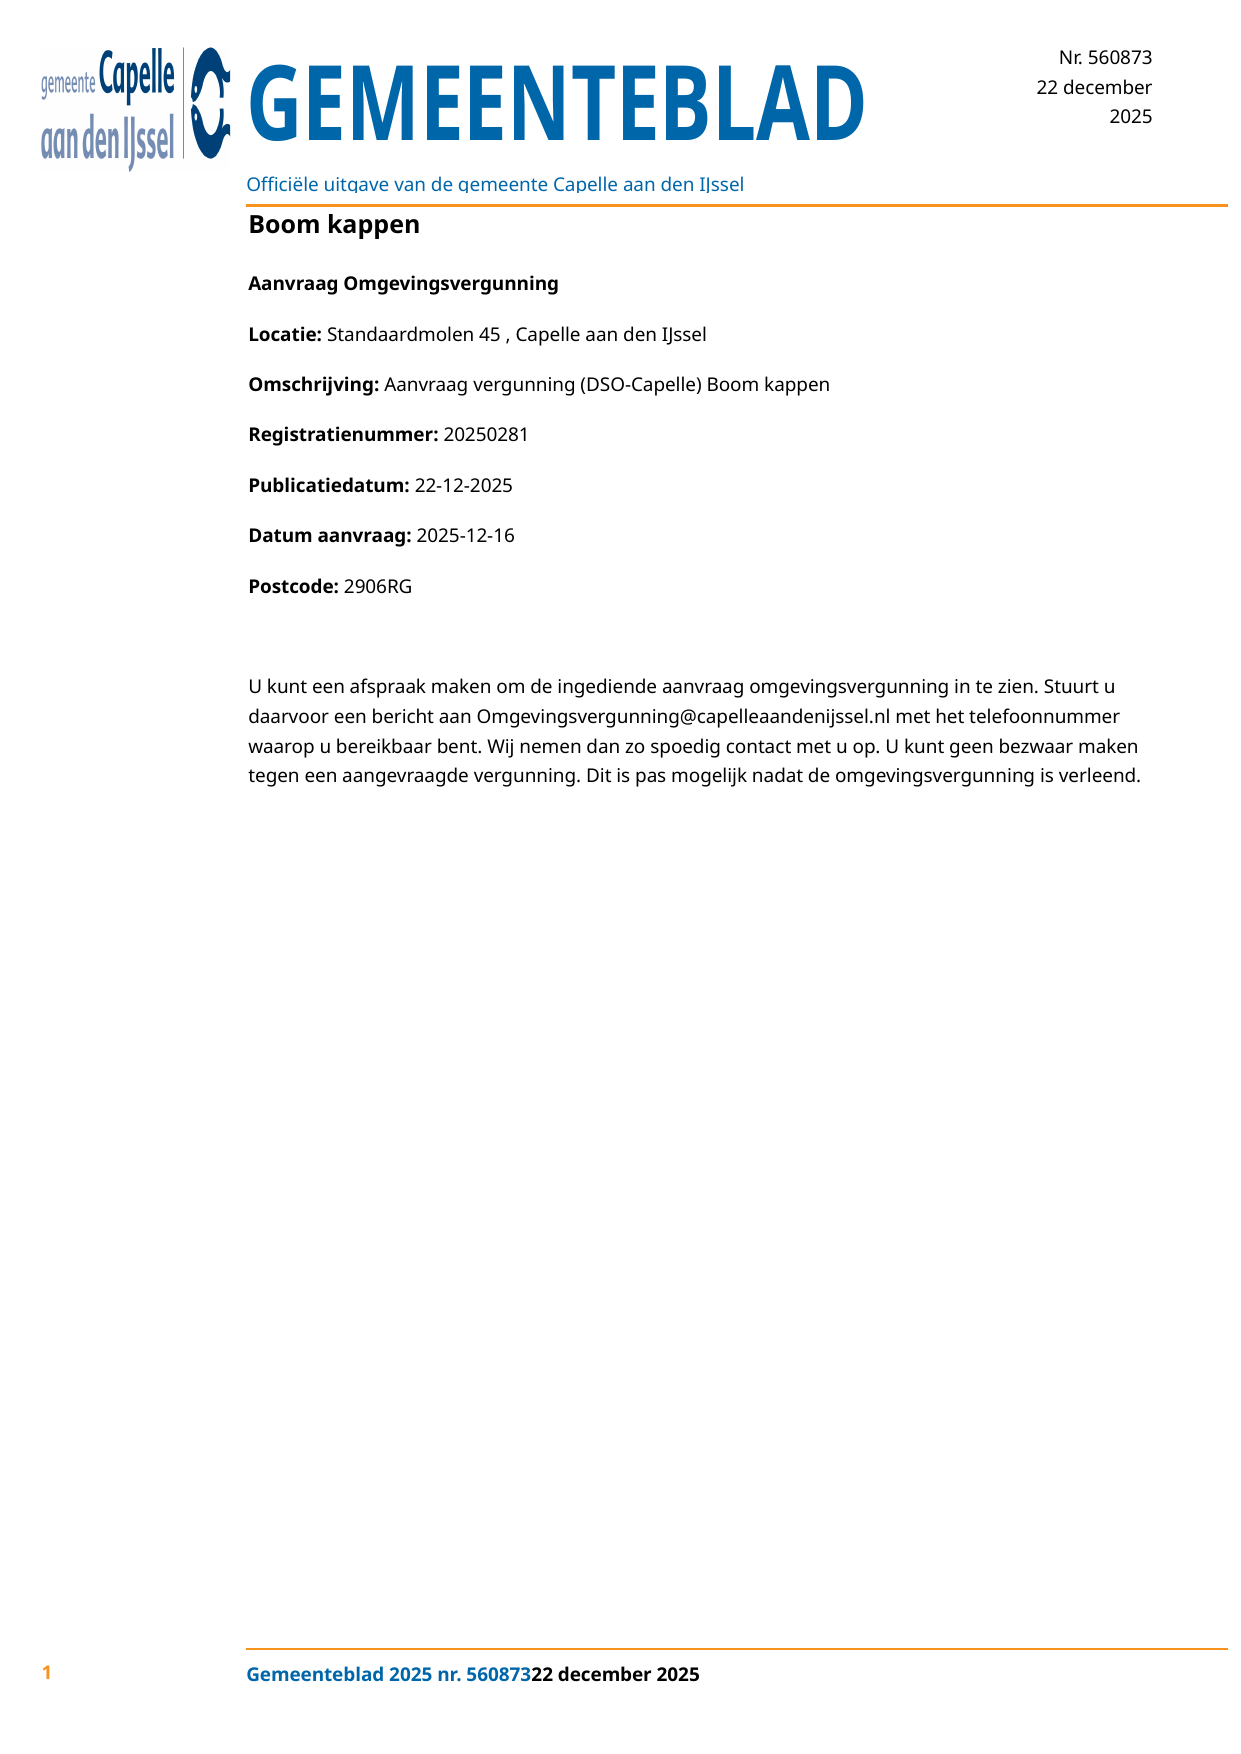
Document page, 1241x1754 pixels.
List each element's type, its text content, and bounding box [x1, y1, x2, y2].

text Aanvraag Omgevingsvergunning [248, 270, 1152, 296]
text Omschrijving: Aanvraag vergunning (DSO-Capelle) Boom kappen [248, 371, 1152, 397]
text Boom kappen [248, 207, 1152, 241]
text U kunt een afspraak maken om de ingediende aanvraag omgevingsvergunning in te zien. Stuurt u daarvoor een bericht aan Omgevingsvergunning@capelleaandenijssel.nl met het telefoonnummer waarop u bereikbaar bent. Wij nemen dan zo spoedig contact met u op. U kunt geen bezwaar maken tegen een aangevraagde vergunning. Dit is pas mogelijk nadat de omgevingsvergunning is verleend. [248, 674, 1152, 788]
text Postcode: 2906RG [248, 573, 1152, 598]
text Datum aanvraag: 2025-12-16 [248, 522, 1152, 548]
text Publicatiedatum: 22-12-2025 [248, 472, 1152, 498]
text Registratienummer: 20250281 [248, 422, 1152, 447]
text Locatie: Standaardmolen 45 , Capelle aan den IJssel [248, 321, 1152, 346]
picture [41, 47, 231, 172]
